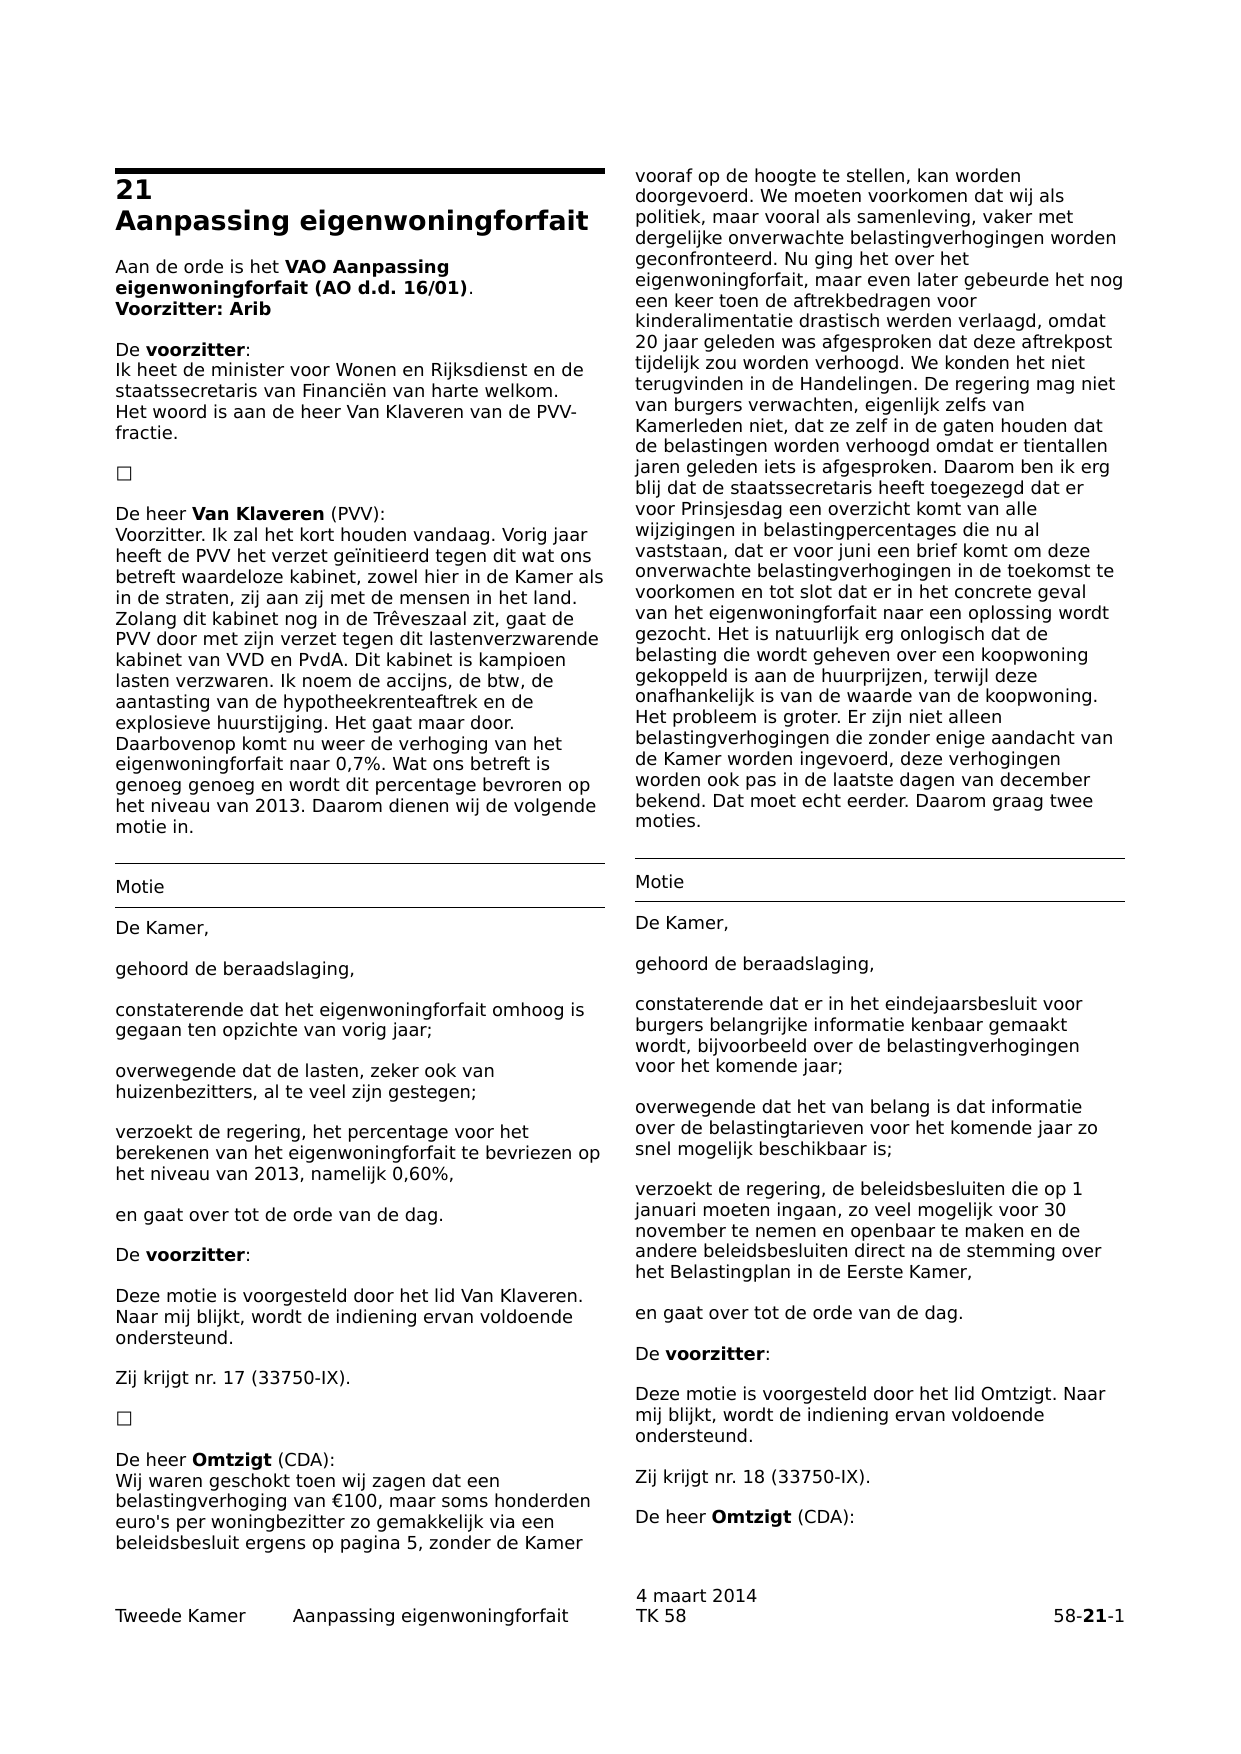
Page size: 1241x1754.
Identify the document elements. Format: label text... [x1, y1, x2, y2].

text Het woord is aan de heer Van Klaveren van de PVV-fractie. [115, 402, 605, 443]
text Zij krijgt nr. 17 (33750-IX). [115, 1368, 605, 1389]
text overwegende dat de lasten, zeker ook van huizenbezitters, al te veel zijn gestegen; [115, 1061, 605, 1102]
text De voorzitter: [115, 1245, 605, 1266]
text Motie [635, 872, 1125, 893]
text Deze motie is voorgesteld door het lid Van Klaveren. Naar mij blijkt, wordt de indiening ervan voldoende ondersteund. [115, 1286, 605, 1348]
text De heer Van Klaveren (PVV): [115, 504, 605, 525]
text Voorzitter: Arib [115, 298, 605, 319]
text Motie [115, 877, 605, 898]
text De Kamer, [115, 918, 605, 939]
text gehoord de beraadslaging, [115, 959, 605, 979]
text constaterende dat er in het eindejaarsbesluit voor burgers belangrijke informatie kenbaar gemaakt wordt, bijvoorbeeld over de belastingverhogingen voor het komende jaar; [635, 994, 1125, 1077]
text Deze motie is voorgesteld door het lid Omtzigt. Naar mij blijkt, wordt de indiening ervan voldoende ondersteund. [635, 1384, 1125, 1446]
text gehoord de beraadslaging, [635, 953, 1125, 974]
text Wij waren geschokt toen wij zagen dat een belastingverhoging van €100, maar soms honderden euro's per woningbezitter zo gemakkelijk via een beleidsbesluit ergens op pagina 5, zonder de Kamer [115, 1470, 605, 1554]
text ⬜ [115, 1409, 605, 1430]
text overwegende dat het van belang is dat informatie over de belastingtarieven voor het komende jaar zo snel mogelijk beschikbaar is; [635, 1097, 1125, 1159]
text Aan de orde is het VAO Aanpassing eigenwoningforfait (AO d.d. 16/01). [115, 257, 605, 298]
text De Kamer, [635, 913, 1125, 933]
text constaterende dat het eigenwoningforfait omhoog is gegaan ten opzichte van vorig jaar; [115, 999, 605, 1041]
text Voorzitter. Ik zal het kort houden vandaag. Vorig jaar heeft de PVV het verzet geïnitieerd tegen dit wat ons betreft waardeloze kabinet, zowel hier in de Kamer als in de straten, zij aan zij met de mensen in het land. Zolang dit kabinet nog in de Trêveszaal zit, gaat de PVV door met zijn verzet tegen dit lastenverzwarende kabinet van VVD en PvdA. Dit kabinet is kampioen lasten verzwaren. Ik noem de accijns, de btw, de aantasting van de hypotheekrenteaftrek en de explosieve huurstijging. Het gaat maar door. Daarbovenop komt nu weer de verhoging van het eigenwoningforfait naar 0,7%. Wat ons betreft is genoeg genoeg en wordt dit percentage bevroren op het niveau van 2013. Daarom dienen wij de volgende motie in. [115, 525, 605, 837]
text De voorzitter: [635, 1343, 1125, 1364]
text vooraf op de hoogte te stellen, kan worden doorgevoerd. We moeten voorkomen dat wij als politiek, maar vooral als samenleving, vaker met dergelijke onverwachte belastingverhogingen worden geconfronteerd. Nu ging het over het eigenwoningforfait, maar even later gebeurde het nog een keer toen de aftrekbedragen voor kinderalimentatie drastisch werden verlaagd, omdat 20 jaar geleden was afgesproken dat deze aftrekpost tijdelijk zou worden verhoogd. We konden het niet terugvinden in de Handelingen. De regering mag niet van burgers verwachten, eigenlijk zelfs van Kamerleden niet, dat ze zelf in de gaten houden dat de belastingen worden verhoogd omdat er tientallen jaren geleden iets is afgesproken. Daarom ben ik erg blij dat de staatssecretaris heeft toegezegd dat er voor Prinsjesdag een overzicht komt van alle wijzigingen in belastingpercentages die nu al vaststaan, dat er voor juni een brief komt om deze onverwachte belastingverhogingen in de toekomst te voorkomen en tot slot dat er in het concrete geval van het eigenwoningforfait naar een oplossing wordt gezocht. Het is natuurlijk erg onlogisch dat de belasting die wordt geheven over een koopwoning gekoppeld is aan de huurprijzen, terwijl deze onafhankelijk is van de waarde van de koopwoning. Het probleem is groter. Er zijn niet alleen belastingverhogingen die zonder enige aandacht van de Kamer worden ingevoerd, deze verhogingen worden ook pas in de laatste dagen van december bekend. Dat moet echt eerder. Daarom graag twee moties. [635, 165, 1125, 832]
text ⬜ [115, 463, 605, 484]
text Zij krijgt nr. 18 (33750-IX). [635, 1466, 1125, 1487]
text en gaat over tot de orde van de dag. [115, 1204, 605, 1225]
text Ik heet de minister voor Wonen en Rijksdienst en de staatssecretaris van Financiën van harte welkom. [115, 360, 605, 402]
text verzoekt de regering, de beleidsbesluiten die op 1 januari moeten ingaan, zo veel mogelijk voor 30 november te nemen en openbaar te maken en de andere beleidsbesluiten direct na de stemming over het Belastingplan in de Eerste Kamer, [635, 1179, 1125, 1283]
text De heer Omtzigt (CDA): [635, 1507, 1125, 1528]
text en gaat over tot de orde van de dag. [635, 1303, 1125, 1323]
text verzoekt de regering, het percentage voor het berekenen van het eigenwoningforfait te bevriezen op het niveau van 2013, namelijk 0,60%, [115, 1122, 605, 1184]
text De voorzitter: [115, 339, 605, 360]
title 21 Aanpassing eigenwoningforfait [115, 174, 605, 237]
text De heer Omtzigt (CDA): [115, 1450, 605, 1470]
